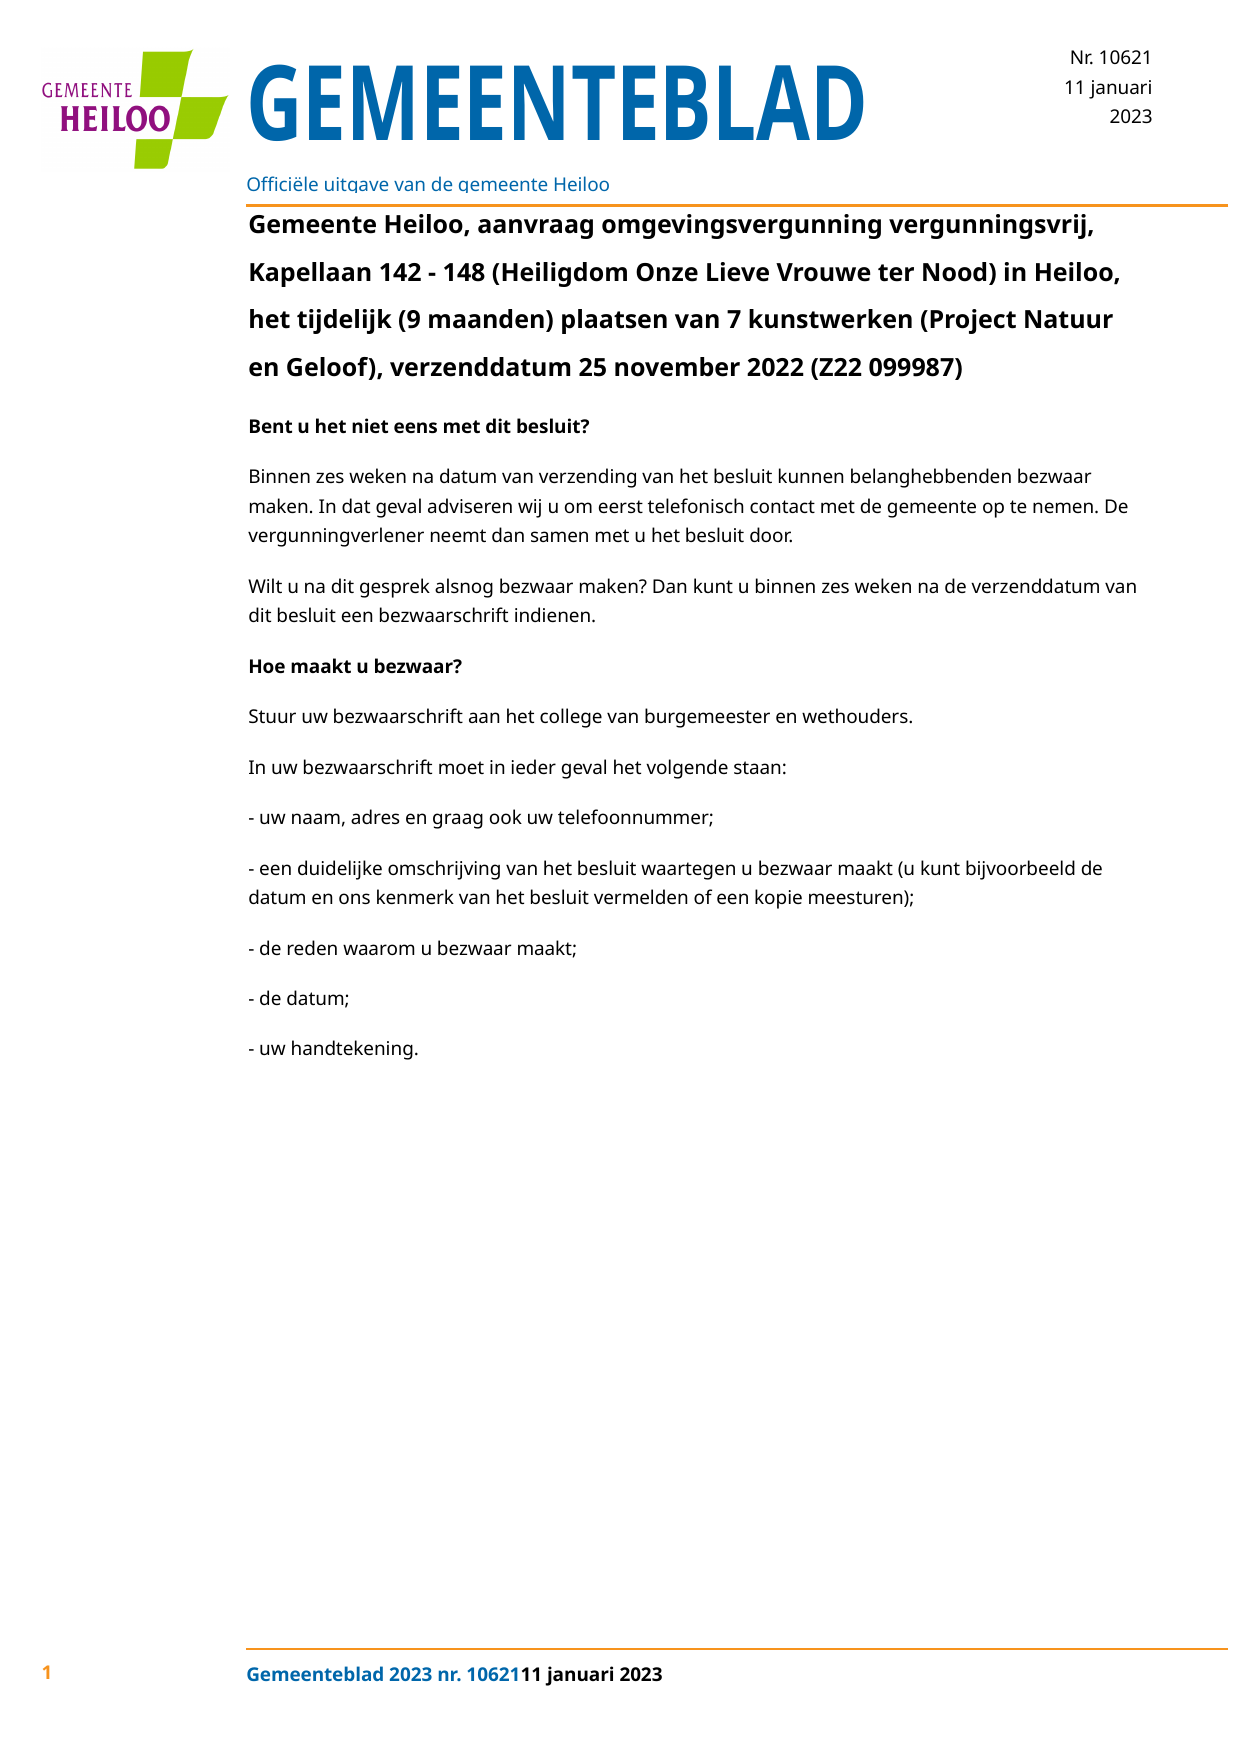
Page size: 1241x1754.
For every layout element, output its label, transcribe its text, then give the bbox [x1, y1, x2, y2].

text Binnen zes weken na datum van verzending van het besluit kunnen belanghebbenden bezwaar maken. In dat geval adviseren wij u om eerst telefonisch contact met de gemeente op te nemen. De vergunningverlener neemt dan samen met u het besluit door. [248, 463, 1152, 548]
text - een duidelijke omschrijving van het besluit waartegen u bezwaar maakt (u kunt bijvoorbeeld de datum en ons kenmerk van het besluit vermelden of een kopie meesturen); [248, 855, 1152, 910]
text In uw bezwaarschrift moet in ieder geval het volgende staan: [248, 754, 1152, 780]
text - de reden waarom u bezwaar maakt; [248, 935, 1152, 961]
text Stuur uw bezwaarschrift aan het college van burgemeester en wethouders. [248, 703, 1152, 729]
picture [41, 47, 231, 172]
text Hoe maakt u bezwaar? [248, 653, 1152, 679]
text Gemeente Heiloo, aanvraag omgevingsvergunning vergunningsvrij, Kapellaan 142 - 148 (Heiligdom Onze Lieve Vrouwe ter Nood) in Heiloo, het tijdelijk (9 maanden) plaatsen van 7 kunstwerken (Project Natuur en Geloof), verzenddatum 25 november 2022 (Z22 099987) [248, 207, 1152, 384]
text - uw handtekening. [248, 1036, 1152, 1061]
text - uw naam, adres en graag ook uw telefoonnummer; [248, 804, 1152, 830]
text Wilt u na dit gesprek alsnog bezwaar maken? Dan kunt u binnen zes weken na de verzenddatum van dit besluit een bezwaarschrift indienen. [248, 573, 1152, 628]
text Bent u het niet eens met dit besluit? [248, 413, 1152, 439]
text - de datum; [248, 985, 1152, 1011]
